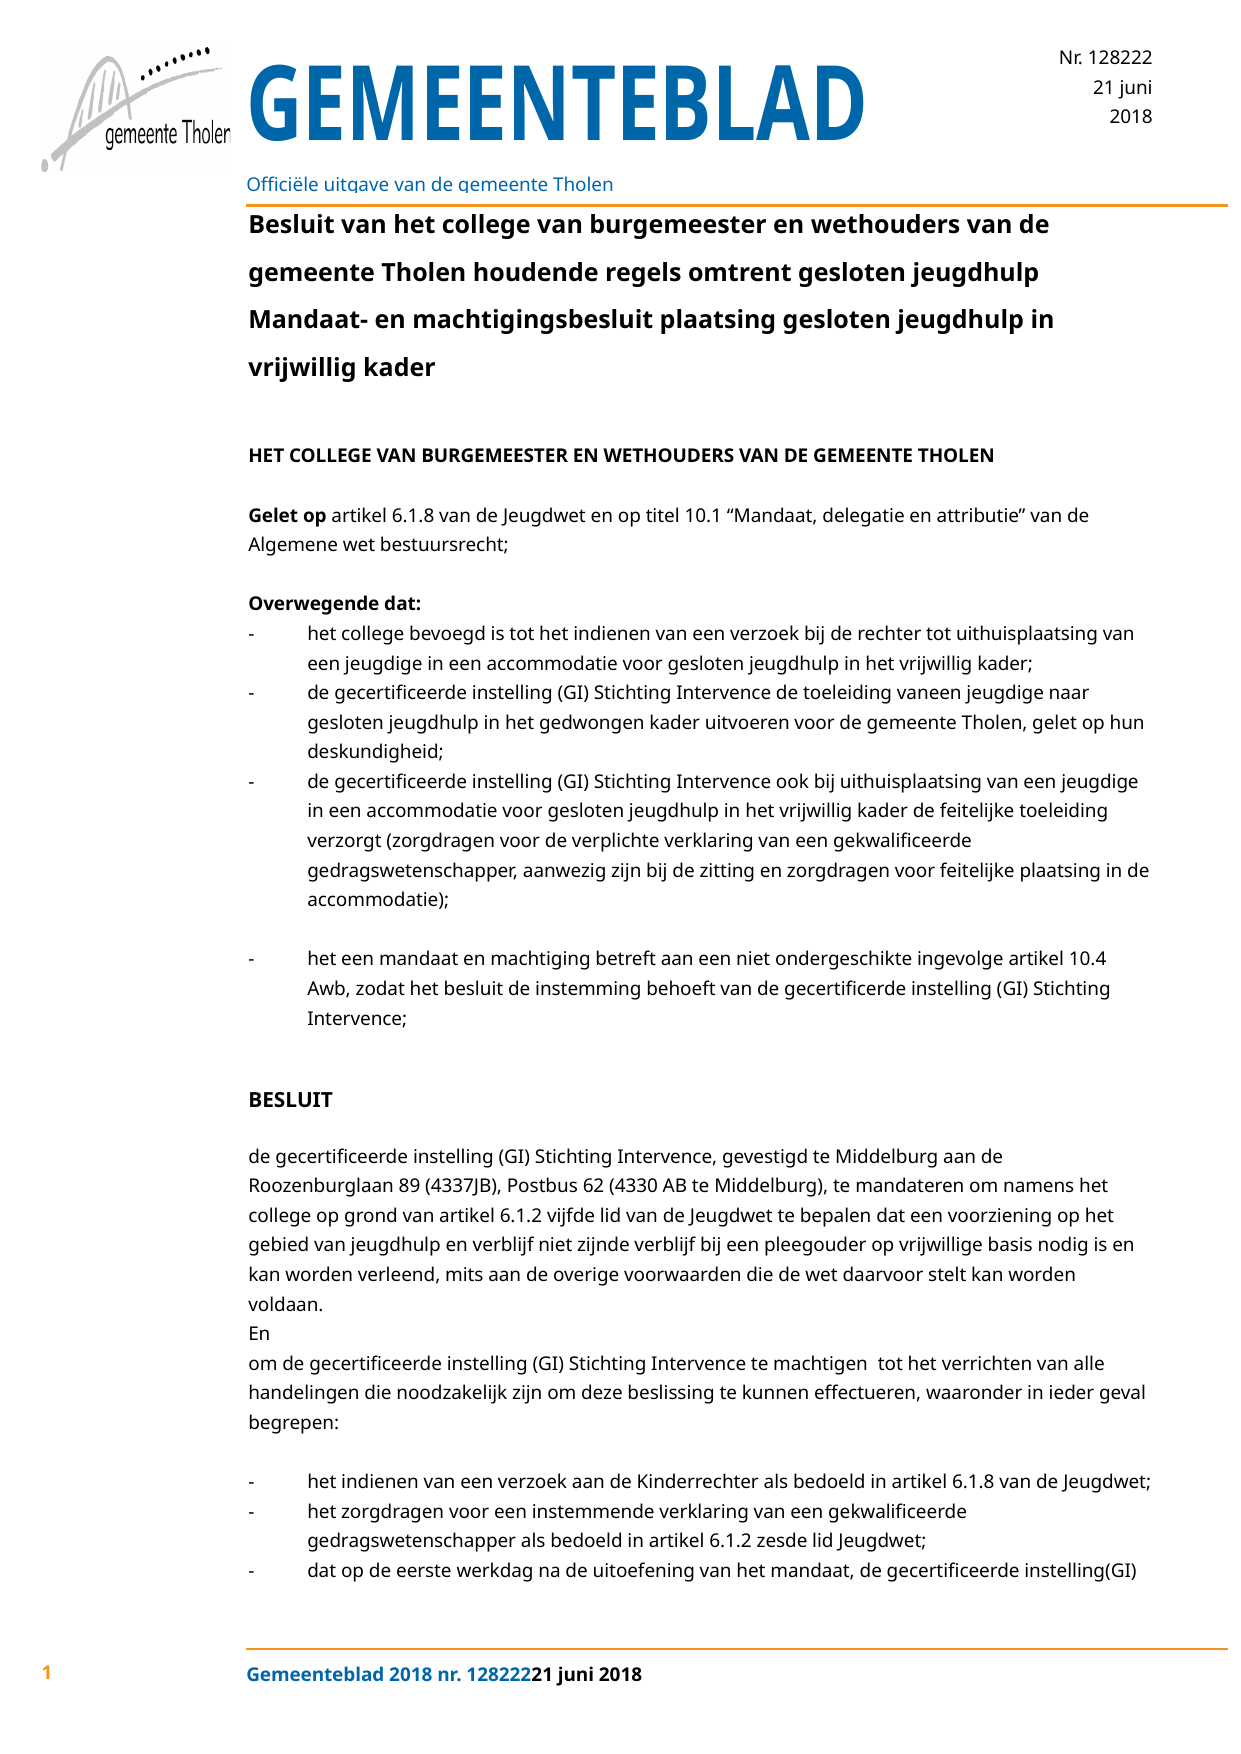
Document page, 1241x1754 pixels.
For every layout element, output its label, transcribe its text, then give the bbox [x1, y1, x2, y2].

text En [248, 1320, 1152, 1346]
list dat op de eerste werkdag na de uitoefening van het mandaat, de gecertificeerde instelling(GI) [248, 1557, 1152, 1583]
text Overwegende dat: [248, 591, 1152, 616]
list het een mandaat en machtiging betreft aan een niet ondergeschikte ingevolge artikel 10.4 Awb, zodat het besluit de instemming behoeft van de gecertificerde instelling (GI) Stichting Intervence; [248, 946, 1152, 1031]
text de gecertificeerde instelling (GI) Stichting Intervence, gevestigd te Middelburg aan de Roozenburglaan 89 (4337JB), Postbus 62 (4330 AB te Middelburg), te mandateren om namens het college op grond van artikel 6.1.2 vijfde lid van de Jeugdwet te bepalen dat een voorziening op het gebied van jeugdhulp en verblijf niet zijnde verblijf bij een pleegouder op vrijwillige basis nodig is en kan worden verleend, mits aan de overige voorwaarden die de wet daarvoor stelt kan worden voldaan. [248, 1143, 1152, 1316]
list het zorgdragen voor een instemmende verklaring van een gekwalificeerde gedragswetenschapper als bedoeld in artikel 6.1.2 zesde lid Jeugdwet; [248, 1498, 1152, 1553]
text Gelet op artikel 6.1.8 van de Jeugdwet en op titel 10.1 “Mandaat, delegatie en attributie” van de Algemene wet bestuursrecht; [248, 502, 1152, 557]
list de gecertificeerde instelling (GI) Stichting Intervence de toeleiding vaneen jeugdige naar gesloten jeugdhulp in het gedwongen kader uitvoeren voor de gemeente Tholen, gelet op hun deskundigheid; [248, 679, 1152, 764]
text BESLUIT [248, 1085, 1152, 1113]
text HET COLLEGE VAN BURGEMEESTER EN WETHOUDERS VAN DE GEMEENTE THOLEN [248, 443, 1152, 468]
list de gecertificeerde instelling (GI) Stichting Intervence ook bij uithuisplaatsing van een jeugdige in een accommodatie voor gesloten jeugdhulp in het vrijwillig kader de feitelijke toeleiding verzorgt (zorgdragen voor de verplichte verklaring van een gekwalificeerde gedragswetenschapper, aanwezig zijn bij de zitting en zorgdragen voor feitelijke plaatsing in de accommodatie); [248, 768, 1152, 912]
text om de gecertificeerde instelling (GI) Stichting Intervence te machtigen tot het verrichten van alle handelingen die noodzakelijk zijn om deze beslissing te kunnen effectueren, waaronder in ieder geval begrepen: [248, 1350, 1152, 1435]
text Besluit van het college van burgemeester en wethouders van de gemeente Tholen houdende regels omtrent gesloten jeugdhulp Mandaat- en machtigingsbesluit plaatsing gesloten jeugdhulp in vrijwillig kader [248, 207, 1152, 384]
list het indienen van een verzoek aan de Kinderrechter als bedoeld in artikel 6.1.8 van de Jeugdwet; [248, 1468, 1152, 1494]
list het college bevoegd is tot het indienen van een verzoek bij de rechter tot uithuisplaatsing van een jeugdige in een accommodatie voor gesloten jeugdhulp in het vrijwillig kader; [248, 620, 1152, 676]
picture [41, 47, 231, 172]
